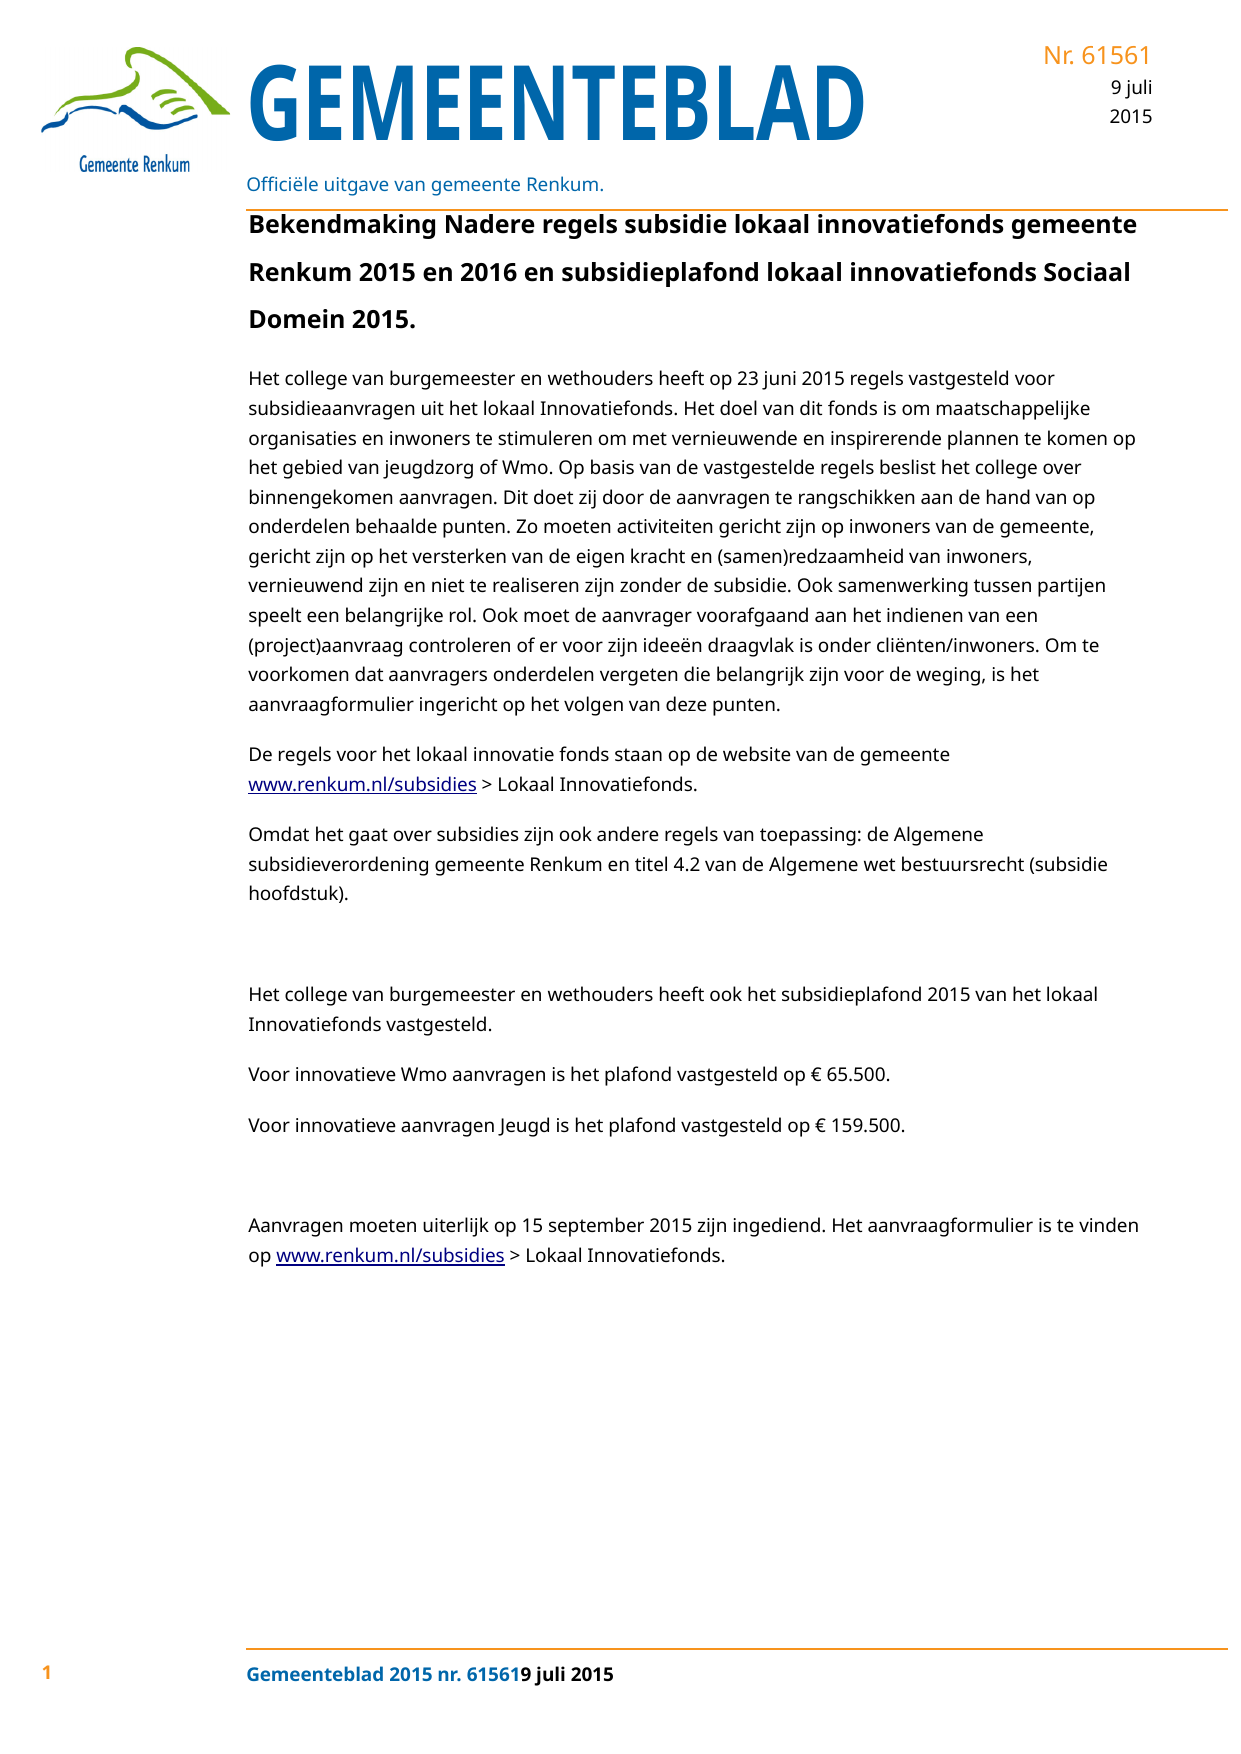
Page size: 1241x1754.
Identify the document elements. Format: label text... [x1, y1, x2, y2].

text Het college van burgemeester en wethouders heeft op 23 juni 2015 regels vastgesteld voor subsidieaanvragen uit het lokaal Innovatiefonds. Het doel van dit fonds is om maatschappelijke organisaties en inwoners te stimuleren om met vernieuwende en inspirerende plannen te komen op het gebied van jeugdzorg of Wmo. Op basis van de vastgestelde regels beslist het college over binnengekomen aanvragen. Dit doet zij door de aanvragen te rangschikken aan de hand van op onderdelen behaalde punten. Zo moeten activiteiten gericht zijn op inwoners van de gemeente, gericht zijn op het versterken van de eigen kracht en (samen)redzaamheid van inwoners, vernieuwend zijn en niet te realiseren zijn zonder de subsidie. Ook samenwerking tussen partijen speelt een belangrijke rol. Ook moet de aanvrager voorafgaand aan het indienen van een (project)aanvraag controleren of er voor zijn ideeën draagvlak is onder cliënten/inwoners. Om te voorkomen dat aanvragers onderdelen vergeten die belangrijk zijn voor de weging, is het aanvraagformulier ingericht op het volgen van deze punten. [248, 366, 1152, 717]
text Voor innovatieve Wmo aanvragen is het plafond vastgesteld op € 65.500. [248, 1061, 1152, 1087]
text De regels voor het lokaal innovatie fonds staan op de website van de gemeente www.renkum.nl/subsidies > Lokaal Innovatiefonds. [248, 741, 1152, 797]
text Bekendmaking Nadere regels subsidie lokaal innovatiefonds gemeente Renkum 2015 en 2016 en subsidieplafond lokaal innovatiefonds Sociaal Domein 2015. [248, 211, 1152, 336]
text Voor innovatieve aanvragen Jeugd is het plafond vastgesteld op € 159.500. [248, 1112, 1152, 1137]
text Aanvragen moeten uiterlijk op 15 september 2015 zijn ingediend. Het aanvraagformulier is te vinden op www.renkum.nl/subsidies > Lokaal Innovatiefonds. [248, 1213, 1152, 1268]
picture [41, 47, 231, 172]
text Het college van burgemeester en wethouders heeft ook het subsidieplafond 2015 van het lokaal Innovatiefonds vastgesteld. [248, 981, 1152, 1037]
text Omdat het gaat over subsidies zijn ook andere regels van toepassing: de Algemene subsidieverordening gemeente Renkum en titel 4.2 van de Algemene wet bestuursrecht (subsidie hoofdstuk). [248, 821, 1152, 906]
